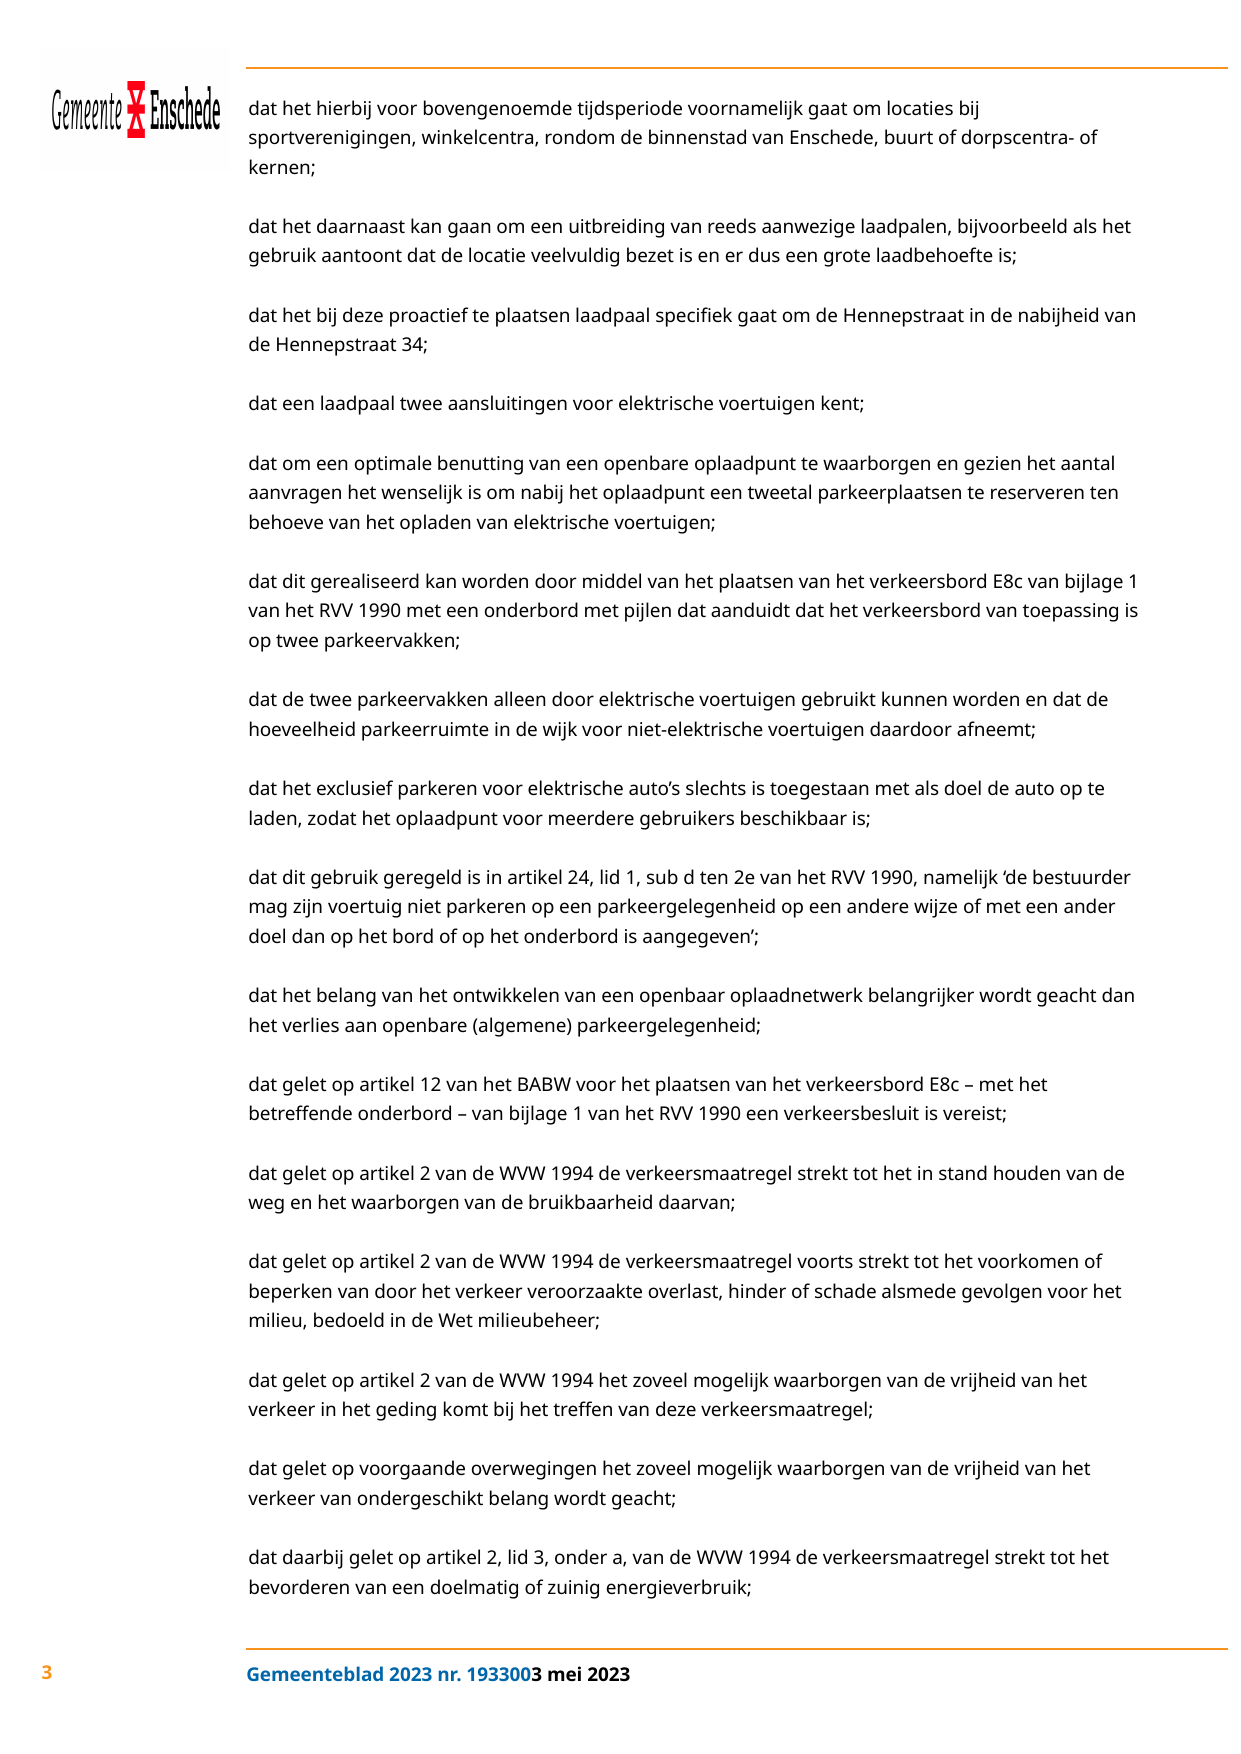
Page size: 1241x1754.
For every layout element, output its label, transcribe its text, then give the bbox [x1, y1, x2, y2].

text dat het daarnaast kan gaan om een uitbreiding van reeds aanwezige laadpalen, bijvoorbeeld als het gebruik aantoont dat de locatie veelvuldig bezet is en er dus een grote laadbehoefte is; [248, 213, 1152, 268]
text dat gelet op artikel 12 van het BABW voor het plaatsen van het verkeersbord E8c – met het betreffende onderbord – van bijlage 1 van het RVV 1990 een verkeersbesluit is vereist; [248, 1071, 1152, 1126]
text dat het hierbij voor bovengenoemde tijdsperiode voornamelijk gaat om locaties bij sportverenigingen, winkelcentra, rondom de binnenstad van Enschede, buurt of dorpscentra- of kernen; [248, 95, 1152, 180]
text dat het bij deze proactief te plaatsen laadpaal specifiek gaat om de Hennepstraat in de nabijheid van de Hennepstraat 34; [248, 302, 1152, 357]
text dat het exclusief parkeren voor elektrische auto’s slechts is toegestaan met als doel de auto op te laden, zodat het oplaadpunt voor meerdere gebruikers beschikbaar is; [248, 775, 1152, 831]
text dat gelet op artikel 2 van de WVW 1994 de verkeersmaatregel voorts strekt tot het voorkomen of beperken van door het verkeer veroorzaakte overlast, hinder of schade alsmede gevolgen voor het milieu, bedoeld in de Wet milieubeheer; [248, 1248, 1152, 1333]
text dat om een optimale benutting van een openbare oplaadpunt te waarborgen en gezien het aantal aanvragen het wenselijk is om nabij het oplaadpunt een tweetal parkeerplaatsen te reserveren ten behoeve van het opladen van elektrische voertuigen; [248, 450, 1152, 535]
text dat de twee parkeervakken alleen door elektrische voertuigen gebruikt kunnen worden en dat de hoeveelheid parkeerruimte in de wijk voor niet-elektrische voertuigen daardoor afneemt; [248, 686, 1152, 742]
text dat dit gebruik geregeld is in artikel 24, lid 1, sub d ten 2e van het RVV 1990, namelijk ‘de bestuurder mag zijn voertuig niet parkeren op een parkeergelegenheid op een andere wijze of met een ander doel dan op het bord of op het onderbord is aangegeven’; [248, 864, 1152, 949]
text dat daarbij gelet op artikel 2, lid 3, onder a, van de WVW 1994 de verkeersmaatregel strekt tot het bevorderen van een doelmatig of zuinig energieverbruik; [248, 1544, 1152, 1600]
text dat gelet op artikel 2 van de WVW 1994 het zoveel mogelijk waarborgen van de vrijheid van het verkeer in het geding komt bij het treffen van deze verkeersmaatregel; [248, 1367, 1152, 1422]
text dat het belang van het ontwikkelen van een openbaar oplaadnetwerk belangrijker wordt geacht dan het verlies aan openbare (algemene) parkeergelegenheid; [248, 982, 1152, 1038]
text dat gelet op voorgaande overwegingen het zoveel mogelijk waarborgen van de vrijheid van het verkeer van ondergeschikt belang wordt geacht; [248, 1456, 1152, 1511]
text dat dit gerealiseerd kan worden door middel van het plaatsen van het verkeersbord E8c van bijlage 1 van het RVV 1990 met een onderbord met pijlen dat aanduidt dat het verkeersbord van toepassing is op twee parkeervakken; [248, 568, 1152, 653]
text dat gelet op artikel 2 van de WVW 1994 de verkeersmaatregel strekt tot het in stand houden van de weg en het waarborgen van de bruikbaarheid daarvan; [248, 1160, 1152, 1215]
text dat een laadpaal twee aansluitingen voor elektrische voertuigen kent; [248, 391, 1152, 416]
picture [41, 47, 231, 172]
